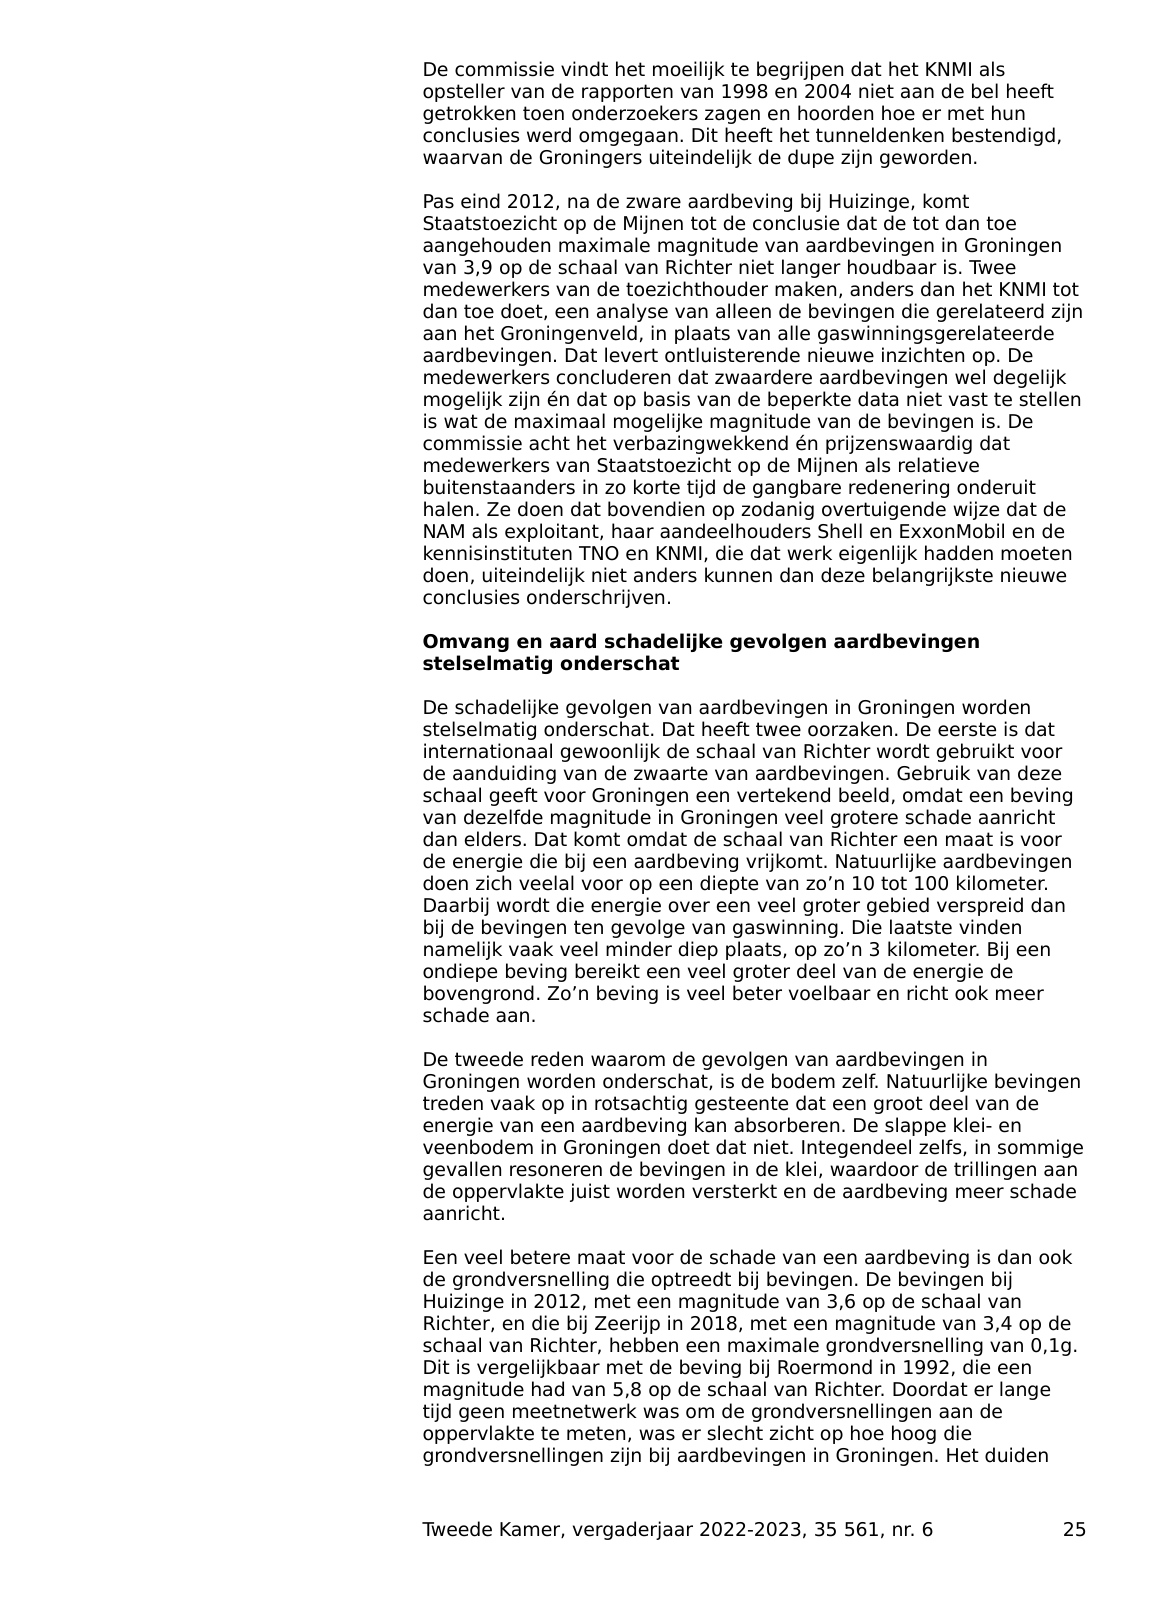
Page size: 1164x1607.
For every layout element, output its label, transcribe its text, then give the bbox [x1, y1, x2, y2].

text Een veel betere maat voor de schade van een aardbeving is dan ook de grondversnelling die optreedt bij bevingen. De bevingen bij Huizinge in 2012, met een magnitude van 3,6 op de schaal van Richter, en die bij Zeerijp in 2018, met een magnitude van 3,4 op de schaal van Richter, hebben een maximale grondversnelling van 0,1g. Dit is vergelijkbaar met de beving bij Roermond in 1992, die een magnitude had van 5,8 op de schaal van Richter. Doordat er lange tijd geen meetnetwerk was om de grondversnellingen aan de oppervlakte te meten, was er slecht zicht op hoe hoog die grondversnellingen zijn bij aardbevingen in Groningen. Het duiden [422, 1247, 1087, 1467]
text De tweede reden waarom de gevolgen van aardbevingen in Groningen worden onderschat, is de bodem zelf. Natuurlijke bevingen treden vaak op in rotsachtig gesteente dat een groot deel van de energie van een aardbeving kan absorberen. De slappe klei- en veenbodem in Groningen doet dat niet. Integendeel zelfs, in sommige gevallen resoneren de bevingen in de klei, waardoor de trillingen aan de oppervlakte juist worden versterkt en de aardbeving meer schade aanricht. [422, 1049, 1087, 1225]
text Pas eind 2012, na de zware aardbeving bij Huizinge, komt Staatstoezicht op de Mijnen tot de conclusie dat de tot dan toe aangehouden maximale magnitude van aardbevingen in Groningen van 3,9 op de schaal van Richter niet langer houdbaar is. Twee medewerkers van de toezichthouder maken, anders dan het KNMI tot dan toe doet, een analyse van alleen de bevingen die gerelateerd zijn aan het Groningenveld, in plaats van alle gaswinningsgerelateerde aardbevingen. Dat levert ontluisterende nieuwe inzichten op. De medewerkers concluderen dat zwaardere aardbevingen wel degelijk mogelijk zijn én dat op basis van de beperkte data niet vast te stellen is wat de maximaal mogelijke magnitude van de bevingen is. De commissie acht het verbazingwekkend én prijzenswaardig dat medewerkers van Staatstoezicht op de Mijnen als relatieve buitenstaanders in zo korte tijd de gangbare redenering onderuit halen. Ze doen dat bovendien op zodanig overtuigende wijze dat de NAM als exploitant, haar aandeelhouders Shell en ExxonMobil en de kennisinstituten TNO en KNMI, die dat werk eigenlijk hadden moeten doen, uiteindelijk niet anders kunnen dan deze belangrijkste nieuwe conclusies onderschrijven. [422, 191, 1087, 609]
subtitle Omvang en aard schadelijke gevolgen aardbevingen stelselmatig onderschat [422, 631, 1087, 675]
text De schadelijke gevolgen van aardbevingen in Groningen worden stelselmatig onderschat. Dat heeft twee oorzaken. De eerste is dat internationaal gewoonlijk de schaal van Richter wordt gebruikt voor de aanduiding van de zwaarte van aardbevingen. Gebruik van deze schaal geeft voor Groningen een vertekend beeld, omdat een beving van dezelfde magnitude in Groningen veel grotere schade aanricht dan elders. Dat komt omdat de schaal van Richter een maat is voor de energie die bij een aardbeving vrijkomt. Natuurlijke aardbevingen doen zich veelal voor op een diepte van zo’n 10 tot 100 kilometer. Daarbij wordt die energie over een veel groter gebied verspreid dan bij de bevingen ten gevolge van gaswinning. Die laatste vinden namelijk vaak veel minder diep plaats, op zo’n 3 kilometer. Bij een ondiepe beving bereikt een veel groter deel van de energie de bovengrond. Zo’n beving is veel beter voelbaar en richt ook meer schade aan. [422, 697, 1087, 1027]
text De commissie vindt het moeilijk te begrijpen dat het KNMI als opsteller van de rapporten van 1998 en 2004 niet aan de bel heeft getrokken toen onderzoekers zagen en hoorden hoe er met hun conclusies werd omgegaan. Dit heeft het tunneldenken bestendigd, waarvan de Groningers uiteindelijk de dupe zijn geworden. [422, 59, 1087, 169]
